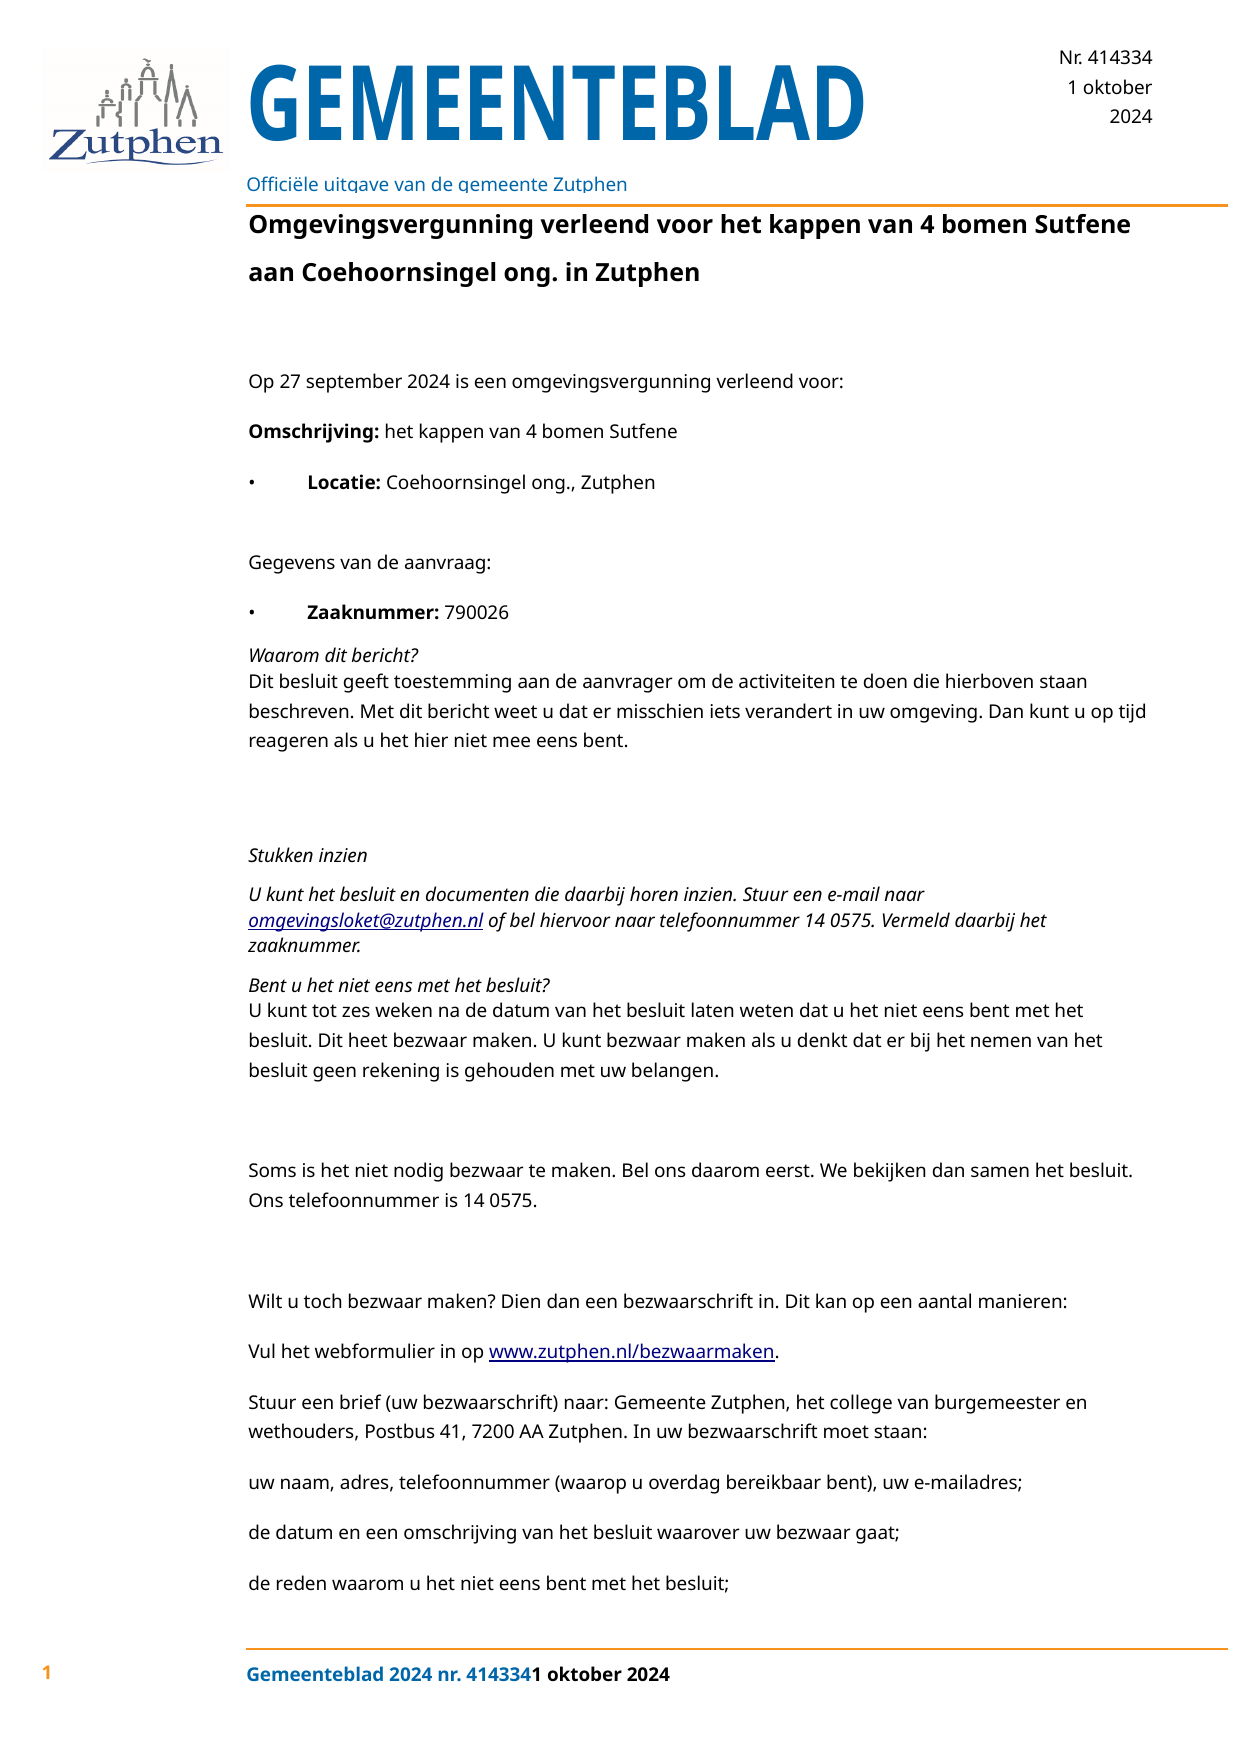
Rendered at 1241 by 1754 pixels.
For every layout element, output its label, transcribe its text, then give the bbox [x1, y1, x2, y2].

text Stukken inzien [248, 842, 1152, 868]
text de reden waarom u het niet eens bent met het besluit; [248, 1570, 1152, 1596]
text Stuur een brief (uw bezwaarschrift) naar: Gemeente Zutphen, het college van burgemeester en wethouders, Postbus 41, 7200 AA Zutphen. In uw bezwaarschrift moet staan: [248, 1389, 1152, 1444]
text Op 27 september 2024 is een omgevingsvergunning verleend voor: [248, 368, 1152, 394]
picture [41, 47, 231, 172]
text uw naam, adres, telefoonnummer (waarop u overdag bereikbaar bent), uw e-mailadres; [248, 1469, 1152, 1495]
text Dit besluit geeft toestemming aan de aanvrager om de activiteiten te doen die hierboven staan beschreven. Met dit bericht weet u dat er misschien iets verandert in uw omgeving. Dan kunt u op tijd reageren als u het hier niet mee eens bent. [248, 668, 1152, 753]
text Bent u het niet eens met het besluit? [248, 972, 1152, 998]
text U kunt het besluit en documenten die daarbij horen inzien. Stuur een e-mail naar omgevingsloket@zutphen.nl of bel hiervoor naar telefoonnummer 14 0575. Vermeld daarbij het zaaknummer. [248, 881, 1152, 958]
list Locatie: Coehoornsingel ong., Zutphen [248, 469, 1152, 495]
text Waarom dit bericht? [248, 643, 1152, 668]
text Soms is het niet nodig bezwaar te maken. Bel ons daarom eerst. We bekijken dan samen het besluit. Ons telefoonnummer is 14 0575. [248, 1158, 1152, 1213]
text Wilt u toch bezwaar maken? Dien dan een bezwaarschrift in. Dit kan op een aantal manieren: [248, 1288, 1152, 1314]
text Omgevingsvergunning verleend voor het kappen van 4 bomen Sutfene aan Coehoornsingel ong. in Zutphen [248, 207, 1152, 288]
text U kunt tot zes weken na de datum van het besluit laten weten dat u het niet eens bent met het besluit. Dit heet bezwaar maken. U kunt bezwaar maken als u denkt dat er bij het nemen van het besluit geen rekening is gehouden met uw belangen. [248, 998, 1152, 1083]
text Gegevens van de aanvraag: [248, 549, 1152, 575]
text de datum en een omschrijving van het besluit waarover uw bezwaar gaat; [248, 1519, 1152, 1545]
list Zaaknummer: 790026 [248, 599, 1152, 625]
text Omschrijving: het kappen van 4 bomen Sutfene [248, 419, 1152, 444]
text Vul het webformulier in op www.zutphen.nl/bezwaarmaken. [248, 1338, 1152, 1364]
